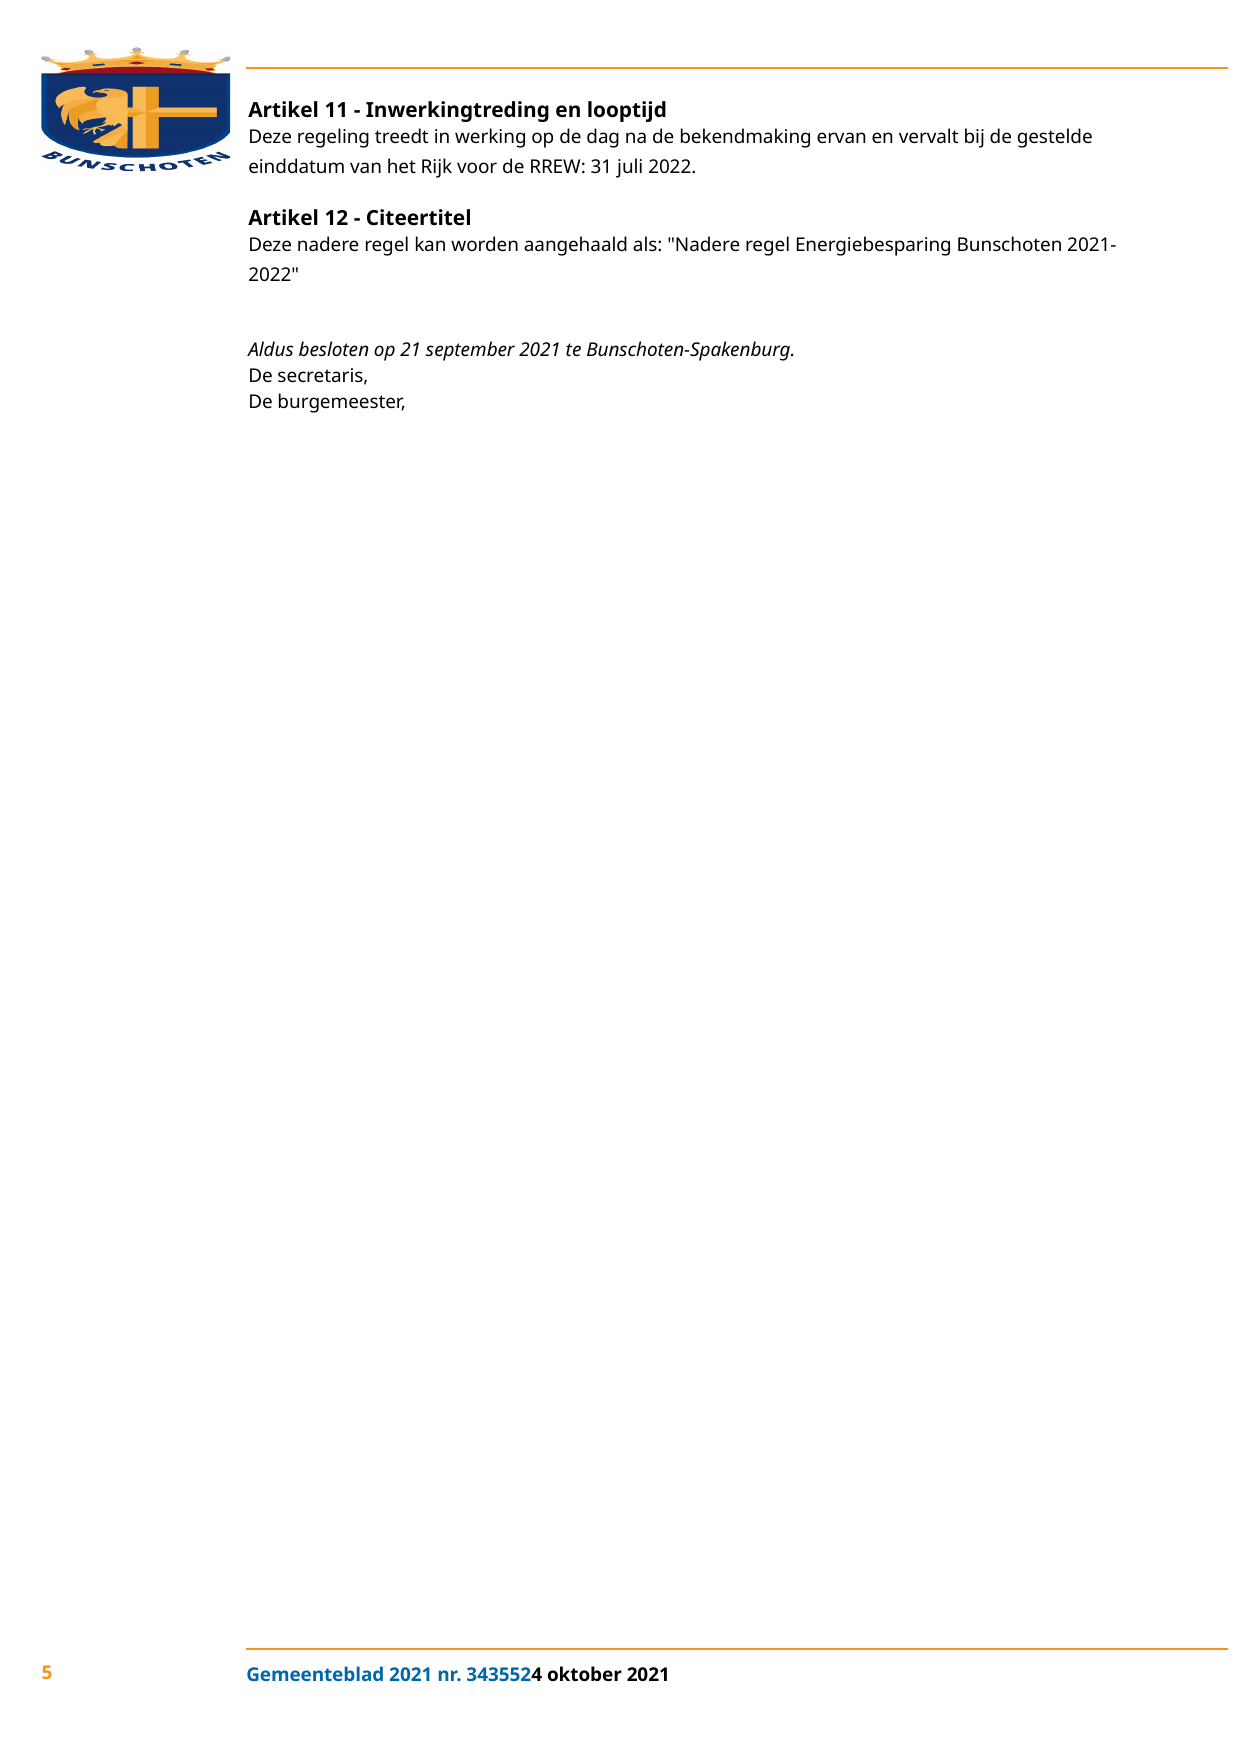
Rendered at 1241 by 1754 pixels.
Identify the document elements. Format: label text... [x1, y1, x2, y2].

text Artikel 11 - Inwerkingtreding en looptijd [248, 95, 1152, 123]
text De secretaris, [248, 362, 1152, 388]
text Artikel 12 - Citeertitel [248, 203, 1152, 232]
picture [41, 47, 231, 172]
text Aldus besloten op 21 september 2021 te Bunschoten-Spakenburg. [248, 336, 1152, 362]
text Deze nadere regel kan worden aangehaald als: "Nadere regel Energiebesparing Bunschoten 2021-2022" [248, 232, 1152, 287]
text De burgemeester, [248, 388, 1152, 414]
text Deze regeling treedt in werking op de dag na de bekendmaking ervan en vervalt bij de gestelde einddatum van het Rijk voor de RREW: 31 juli 2022. [248, 123, 1152, 178]
